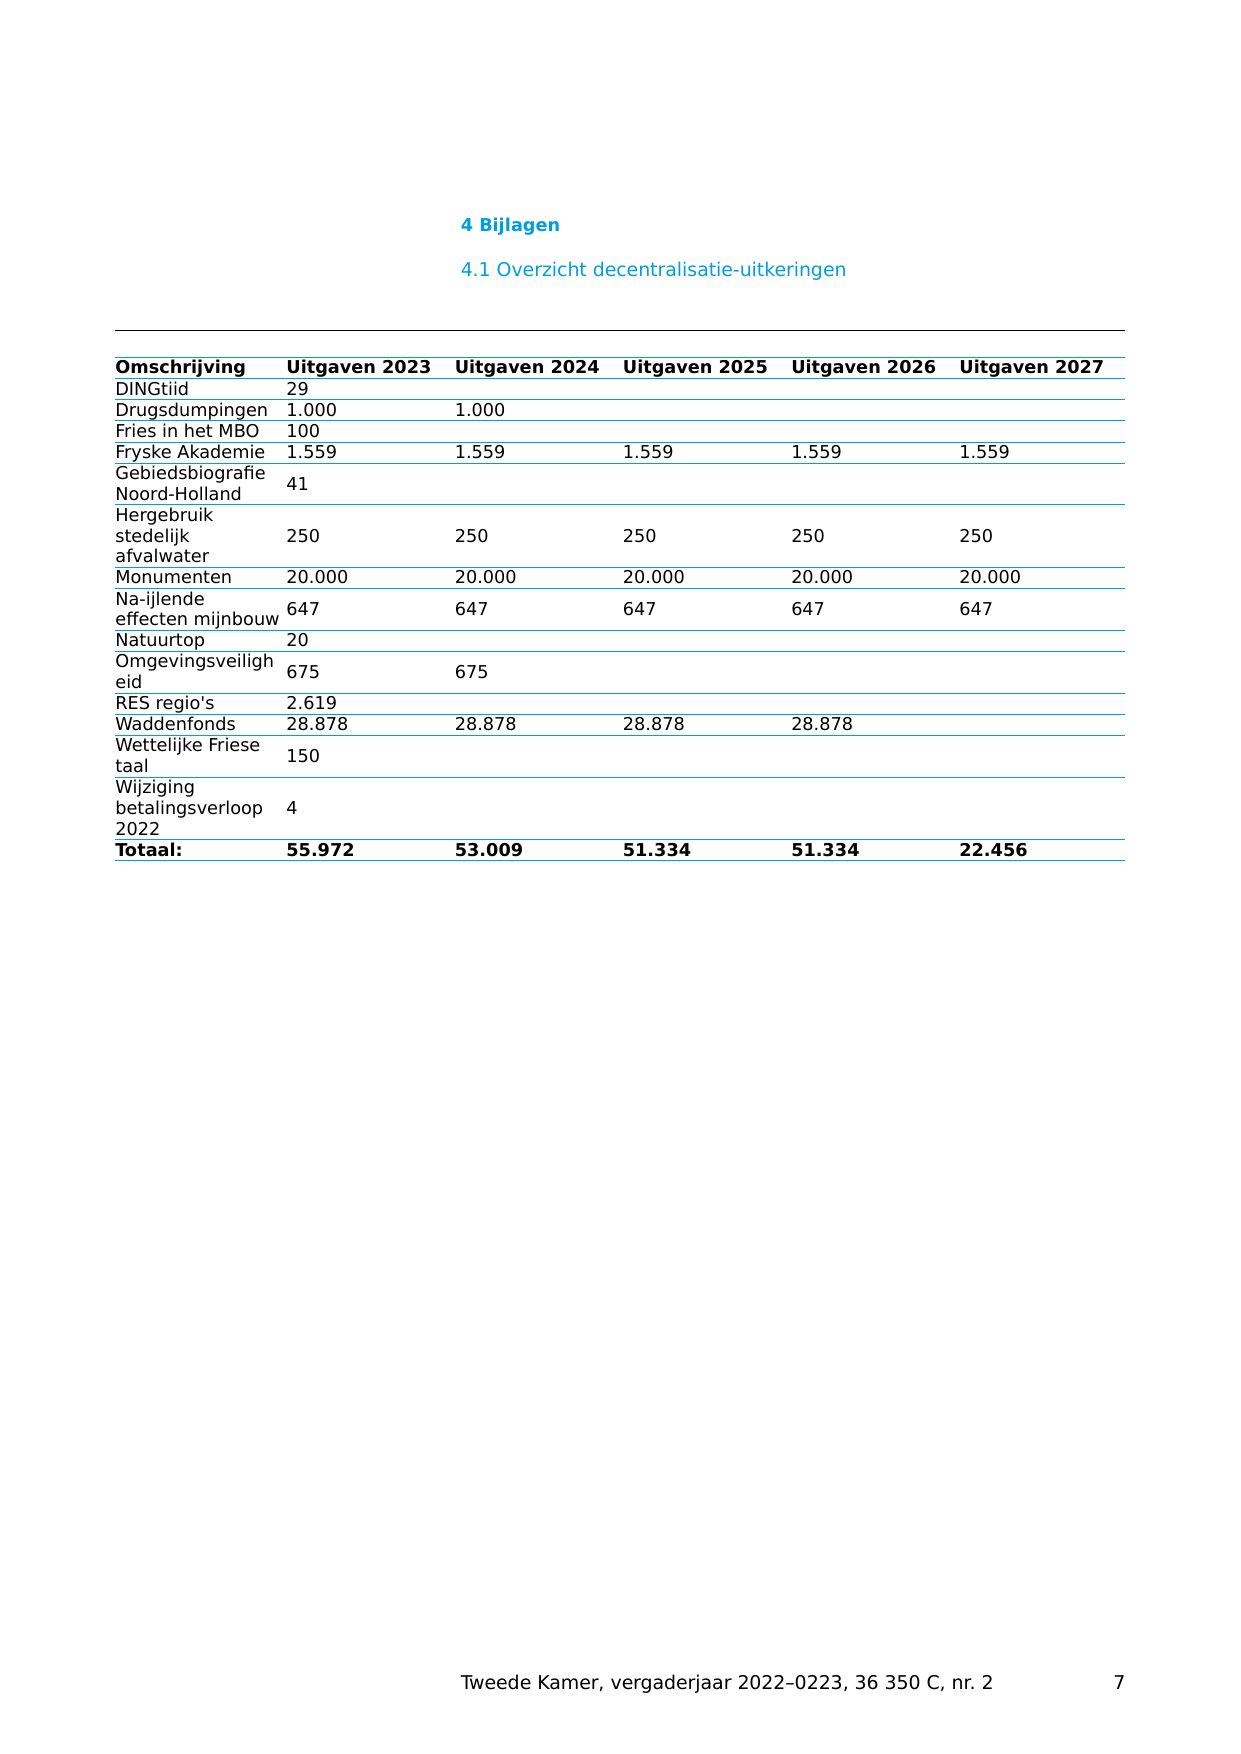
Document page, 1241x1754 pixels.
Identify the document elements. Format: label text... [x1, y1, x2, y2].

table_cell RES regio's [115, 694, 283, 714]
table_cell 28.878 [283, 715, 452, 735]
table_cell 1.000 [452, 400, 620, 420]
table_cell Uitgaven 2025 [620, 358, 788, 378]
table_cell Gebiedsbiografie Noord-Holland [115, 464, 283, 504]
table_cell [788, 736, 956, 777]
title 4 Bijlagen [461, 213, 1125, 236]
table_cell 647 [283, 589, 452, 630]
table_cell [956, 694, 1125, 714]
table_cell 100 [283, 421, 452, 441]
table_cell [956, 631, 1125, 651]
table_cell [788, 778, 956, 839]
table_cell 55.972 [283, 840, 452, 860]
table_cell Natuurtop [115, 631, 283, 651]
table_cell 20.000 [452, 568, 620, 588]
table_cell 20 [283, 631, 452, 651]
table_cell [620, 631, 788, 651]
table_cell [956, 421, 1125, 441]
table_cell Wettelijke Friese taal [115, 736, 283, 777]
table_cell 675 [283, 652, 452, 693]
table_cell [956, 652, 1125, 693]
table_cell Uitgaven 2027 [956, 358, 1125, 378]
table_cell 1.559 [452, 443, 620, 463]
table_cell Drugsdumpingen [115, 400, 283, 420]
table_cell [452, 379, 620, 399]
table_cell 29 [283, 379, 452, 399]
table_cell 675 [452, 652, 620, 693]
table_cell 20.000 [620, 568, 788, 588]
table_cell 2.619 [283, 694, 452, 714]
table_cell 1.559 [956, 443, 1125, 463]
table_cell [452, 464, 620, 504]
table_cell 250 [788, 505, 956, 567]
table_cell [788, 379, 956, 399]
table_cell 20.000 [956, 568, 1125, 588]
table_cell 1.559 [620, 443, 788, 463]
table_cell 647 [788, 589, 956, 630]
table_cell [788, 331, 956, 357]
table_cell Monumenten [115, 568, 283, 588]
table_cell [620, 694, 788, 714]
table_cell [956, 778, 1125, 839]
table_cell 51.334 [788, 840, 956, 860]
table_cell 150 [283, 736, 452, 777]
table_cell Wijziging betalingsverloop 2022 [115, 778, 283, 839]
table_cell 28.878 [452, 715, 620, 735]
table_cell Hergebruik stedelijk afvalwater [115, 505, 283, 567]
table_cell [115, 331, 283, 357]
table_cell Uitgaven 2026 [788, 358, 956, 378]
table_cell 647 [956, 589, 1125, 630]
table_cell [788, 652, 956, 693]
table_cell 1.000 [283, 400, 452, 420]
table_cell [956, 715, 1125, 735]
table_cell 647 [452, 589, 620, 630]
table_cell [620, 331, 788, 357]
table_cell 41 [283, 464, 452, 504]
table_cell Fries in het MBO [115, 421, 283, 441]
table_cell 647 [620, 589, 788, 630]
table_cell Omschrijving [115, 358, 283, 378]
table_cell [956, 400, 1125, 420]
table_cell 250 [452, 505, 620, 567]
table_header Tabel 3 Overzicht decentralisatie-uitkeringen (bedragen x € 1.000) [115, 305, 1125, 330]
table_cell [788, 631, 956, 651]
table_cell 1.559 [283, 443, 452, 463]
table_cell Fryske Akademie [115, 443, 283, 463]
table_cell Omgevingsveiligheid [115, 652, 283, 693]
table_cell Totaal: [115, 840, 283, 860]
table_cell [788, 421, 956, 441]
table_cell 22.456 [956, 840, 1125, 860]
table_cell 28.878 [788, 715, 956, 735]
table_cell 20.000 [283, 568, 452, 588]
title 4.1 Overzicht decentralisatie-uitkeringen [461, 259, 1125, 281]
table_cell [452, 631, 620, 651]
table_cell [620, 400, 788, 420]
table_cell [283, 331, 452, 357]
table_cell [620, 736, 788, 777]
table_cell [788, 464, 956, 504]
table_cell [452, 694, 620, 714]
table_cell Uitgaven 2024 [452, 358, 620, 378]
table_cell 4 [283, 778, 452, 839]
table_cell [452, 331, 620, 357]
table_cell 53.009 [452, 840, 620, 860]
table_cell 28.878 [620, 715, 788, 735]
table_cell DINGtiid [115, 379, 283, 399]
table_cell [452, 778, 620, 839]
table_cell 51.334 [620, 840, 788, 860]
table_cell [956, 736, 1125, 777]
table_cell Uitgaven 2023 [283, 358, 452, 378]
table_cell 250 [283, 505, 452, 567]
table_cell [788, 400, 956, 420]
table_cell [620, 464, 788, 504]
table_cell [620, 778, 788, 839]
table_cell Na-ijlende effecten mijnbouw [115, 589, 283, 630]
table_cell [620, 652, 788, 693]
table_cell [620, 421, 788, 441]
table_cell [956, 331, 1125, 357]
table_cell [452, 736, 620, 777]
table_cell [956, 464, 1125, 504]
table_cell 250 [956, 505, 1125, 567]
table_cell Waddenfonds [115, 715, 283, 735]
table_cell 250 [620, 505, 788, 567]
table_cell [956, 379, 1125, 399]
table_cell 20.000 [788, 568, 956, 588]
table_cell [452, 421, 620, 441]
table_cell [620, 379, 788, 399]
table_cell 1.559 [788, 443, 956, 463]
table_cell [788, 694, 956, 714]
